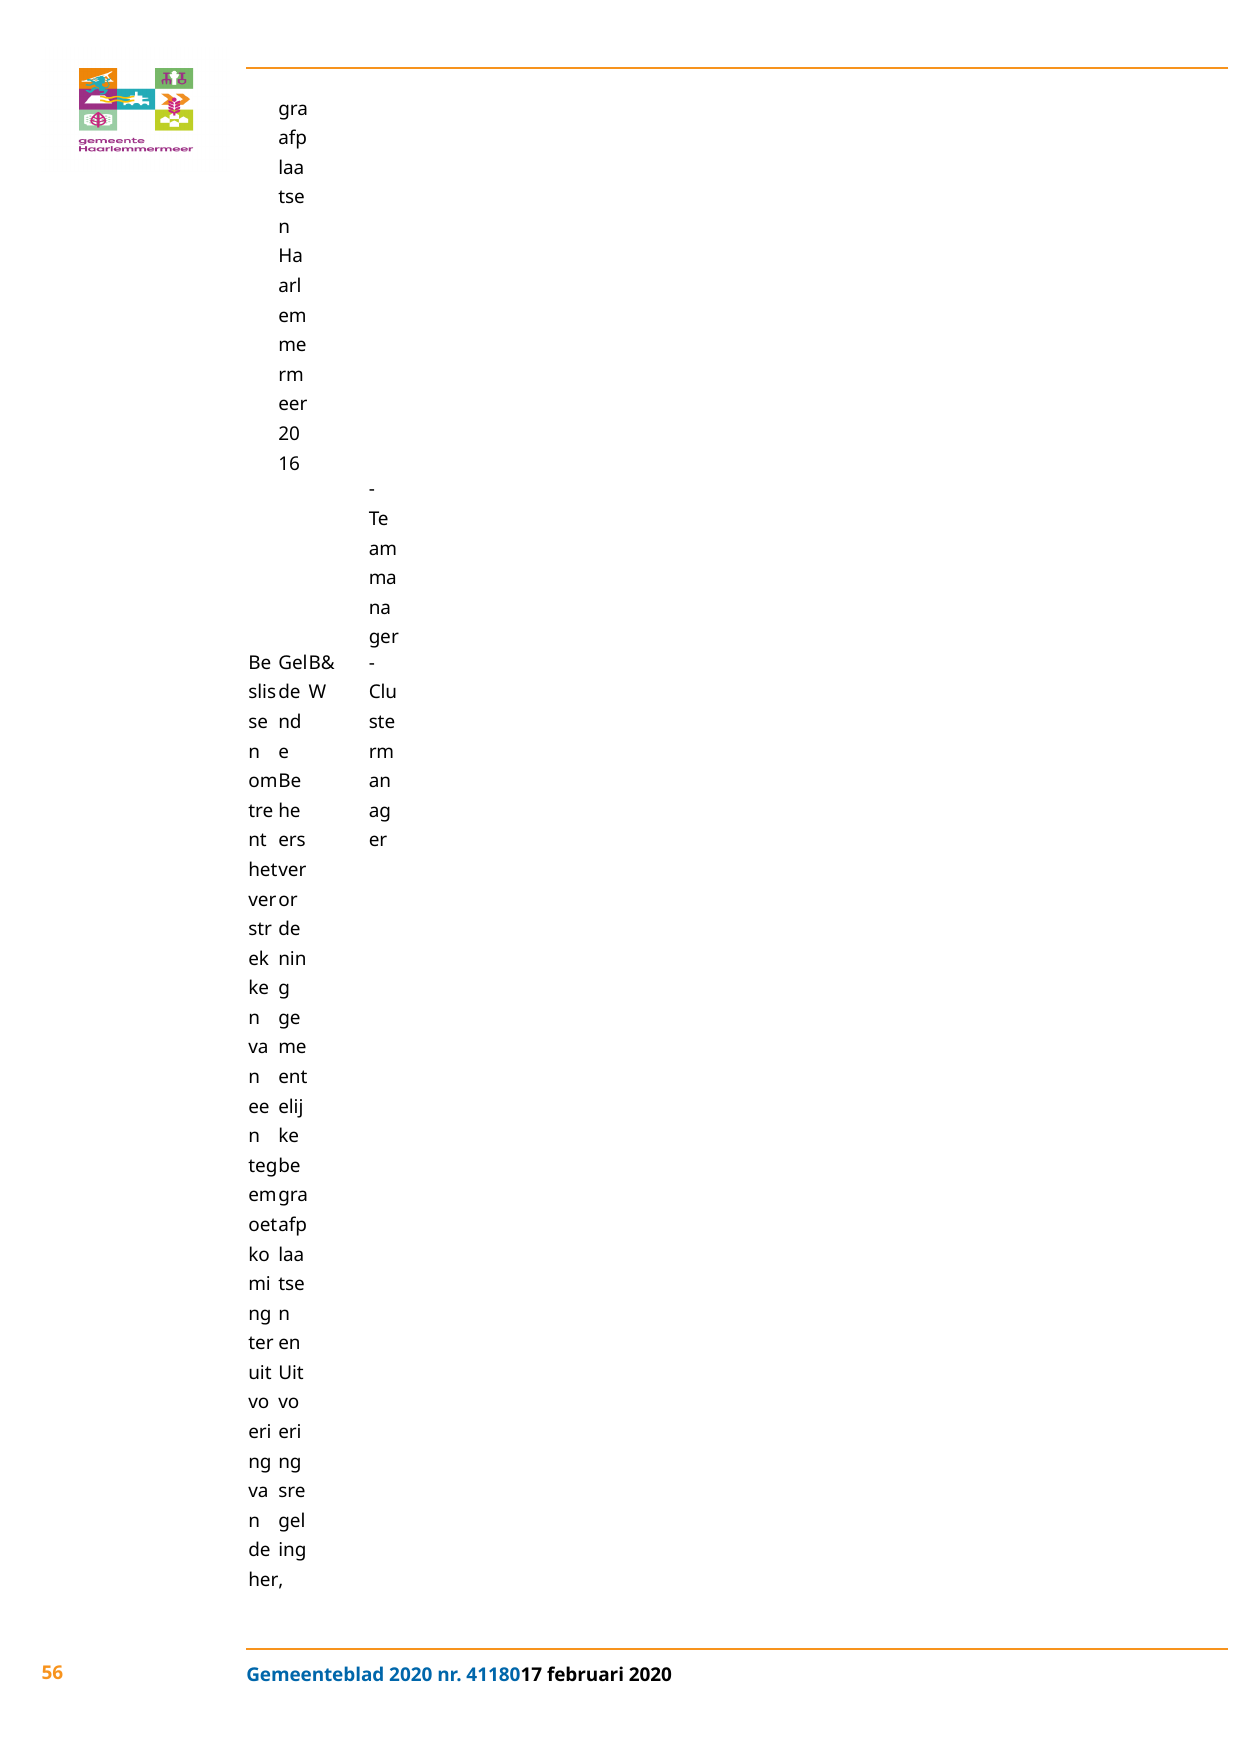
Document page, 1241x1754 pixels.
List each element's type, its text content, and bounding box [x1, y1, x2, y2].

table_cell [369, 95, 398, 476]
table_cell [338, 95, 368, 476]
table_cell Geldende Beheersverordening gemeentelijke begraafplaatsen en Uitvoeringsregeling, [278, 649, 308, 1592]
table_cell - Clustermanager [369, 649, 398, 1592]
table_cell [278, 476, 308, 649]
table_cell - Teammanager [369, 476, 398, 649]
table_cell [338, 649, 368, 1592]
table_cell graafplaatsen Haarlemmermeer 2016 [278, 95, 308, 476]
table_cell [308, 476, 338, 649]
picture [41, 47, 231, 172]
table_cell [338, 476, 368, 649]
table_cell [248, 95, 278, 476]
table_cell [308, 95, 338, 476]
table_cell Beslissen omtrent het verstrekken van een tegemoetkoming ter uitvoering van de her [248, 649, 278, 1592]
table_cell B&W [308, 649, 338, 1592]
table_cell [248, 476, 278, 649]
